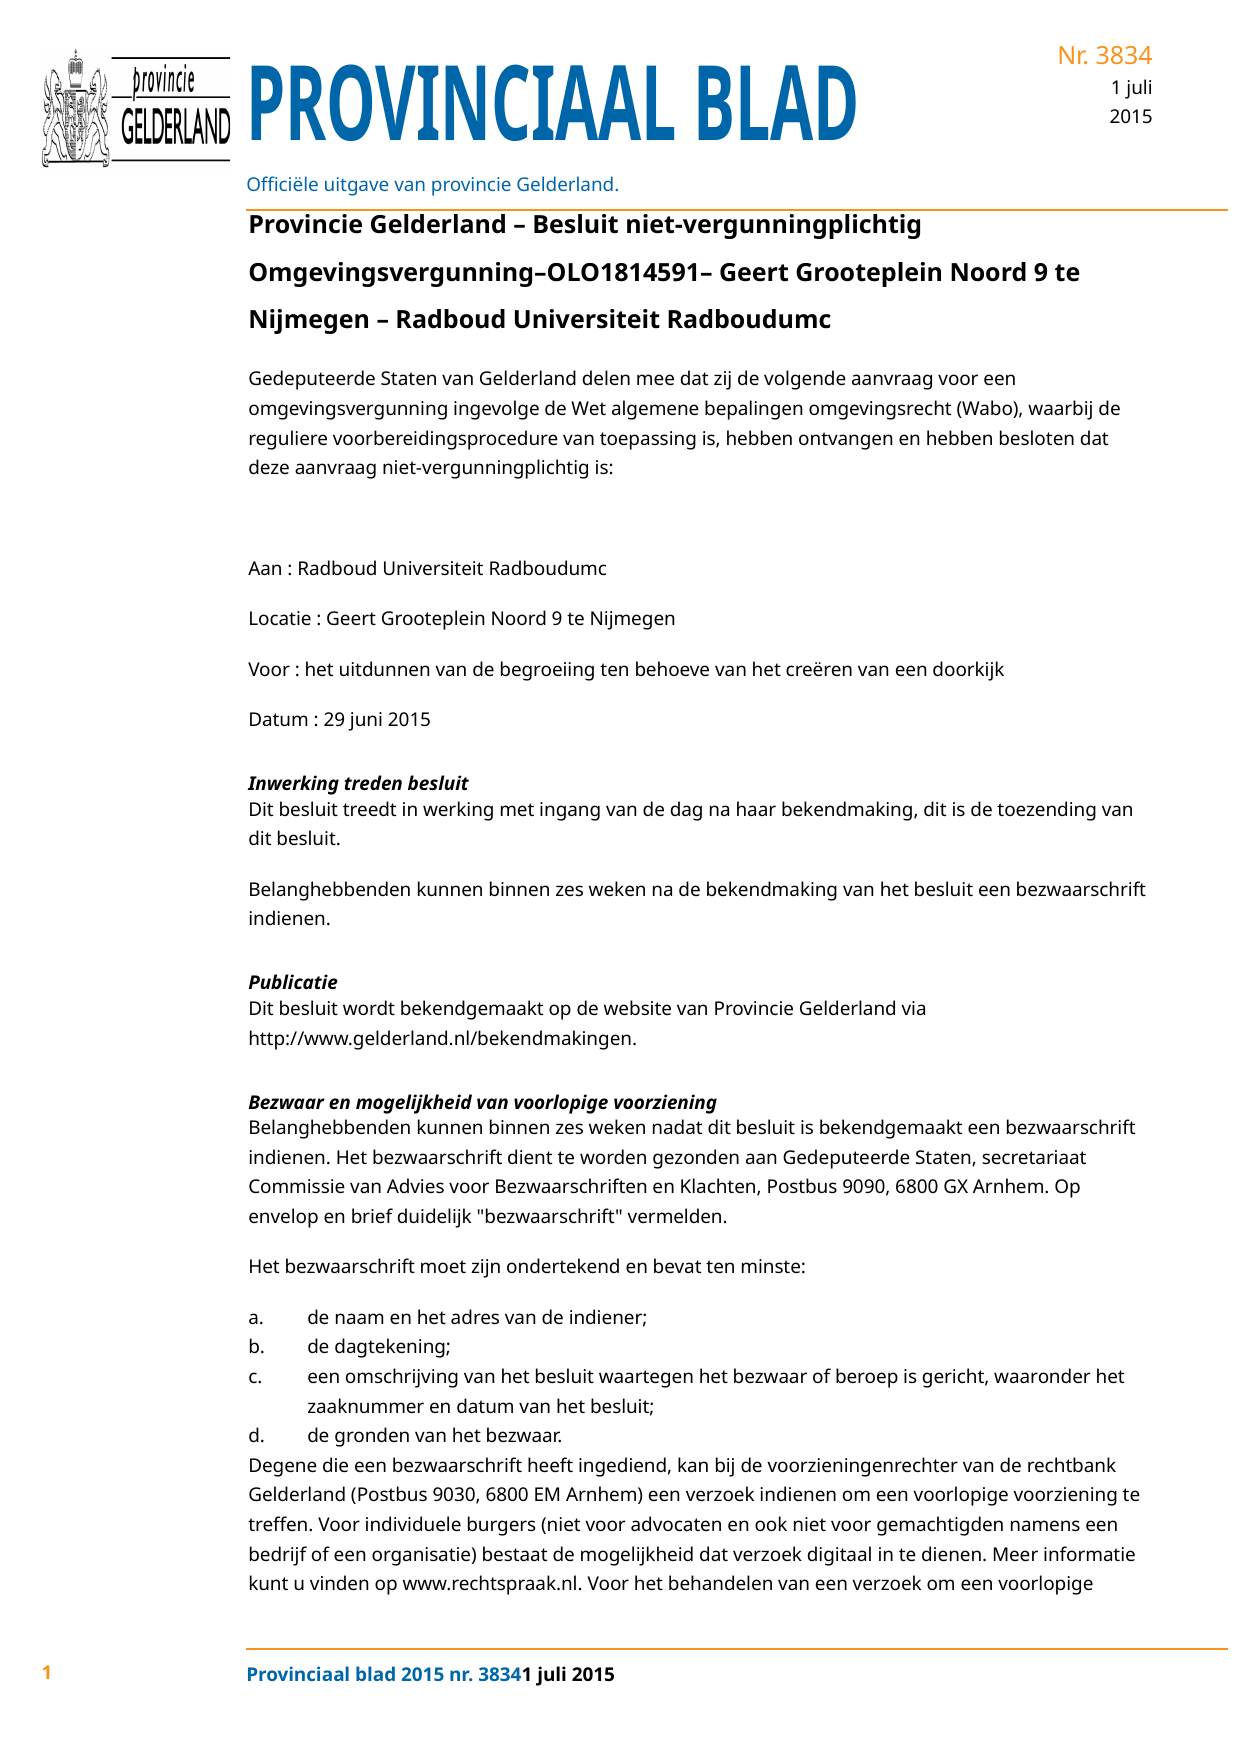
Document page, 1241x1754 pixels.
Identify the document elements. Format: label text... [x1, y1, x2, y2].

text Gedeputeerde Staten van Gelderland delen mee dat zij de volgende aanvraag voor een omgevingsvergunning ingevolge de Wet algemene bepalingen omgevingsrecht (Wabo), waarbij de reguliere voorbereidingsprocedure van toepassing is, hebben ontvangen en hebben besloten dat deze aanvraag niet-vergunningplichtig is: [248, 366, 1152, 480]
text Degene die een bezwaarschrift heeft ingediend, kan bij de voorzieningenrechter van de rechtbank Gelderland (Postbus 9030, 6800 EM Arnhem) een verzoek indienen om een voorlopige voorziening te treffen. Voor individuele burgers (niet voor advocaten en ook niet voor gemachtigden namens een bedrijf of een organisatie) bestaat de mogelijkheid dat verzoek digitaal in te dienen. Meer informatie kunt u vinden op www.rechtspraak.nl. Voor het behandelen van een verzoek om een voorlopige [248, 1452, 1152, 1596]
text Dit besluit treedt in werking met ingang van de dag na haar bekendmaking, dit is de toezending van dit besluit. [248, 796, 1152, 851]
text Datum : 29 juni 2015 [248, 706, 1152, 732]
text Publicatie [248, 969, 1152, 995]
text Provincie Gelderland – Besluit niet-vergunningplichtig Omgevingsvergunning–OLO1814591– Geert Grooteplein Noord 9 te Nijmegen – Radboud Universiteit Radboudumc [248, 211, 1152, 336]
list de dagtekening; [248, 1334, 1152, 1359]
picture [41, 47, 231, 172]
list de naam en het adres van de indiener; [248, 1304, 1152, 1330]
list de gronden van het bezwaar. [248, 1422, 1152, 1448]
text Het bezwaarschrift moet zijn ondertekend en bevat ten minste: [248, 1254, 1152, 1279]
list een omschrijving van het besluit waartegen het bezwaar of beroep is gericht, waaronder het zaaknummer en datum van het besluit; [248, 1363, 1152, 1419]
text Voor : het uitdunnen van de begroeiing ten behoeve van het creëren van een doorkijk [248, 656, 1152, 682]
text Locatie : Geert Grooteplein Noord 9 te Nijmegen [248, 606, 1152, 631]
text Aan : Radboud Universiteit Radboudumc [248, 555, 1152, 581]
text Dit besluit wordt bekendgemaakt op de website van Provincie Gelderland via http://www.gelderland.nl/bekendmakingen. [248, 995, 1152, 1051]
text Belanghebbenden kunnen binnen zes weken nadat dit besluit is bekendgemaakt een bezwaarschrift indienen. Het bezwaarschrift dient te worden gezonden aan Gedeputeerde Staten, secretariaat Commissie van Advies voor Bezwaarschriften en Klachten, Postbus 9090, 6800 GX Arnhem. Op envelop en brief duidelijk "bezwaarschrift" vermelden. [248, 1114, 1152, 1229]
text Inwerking treden besluit [248, 770, 1152, 796]
text Belanghebbenden kunnen binnen zes weken na de bekendmaking van het besluit een bezwaarschrift indienen. [248, 876, 1152, 931]
text Bezwaar en mogelijkheid van voorlopige voorziening [248, 1089, 1152, 1114]
